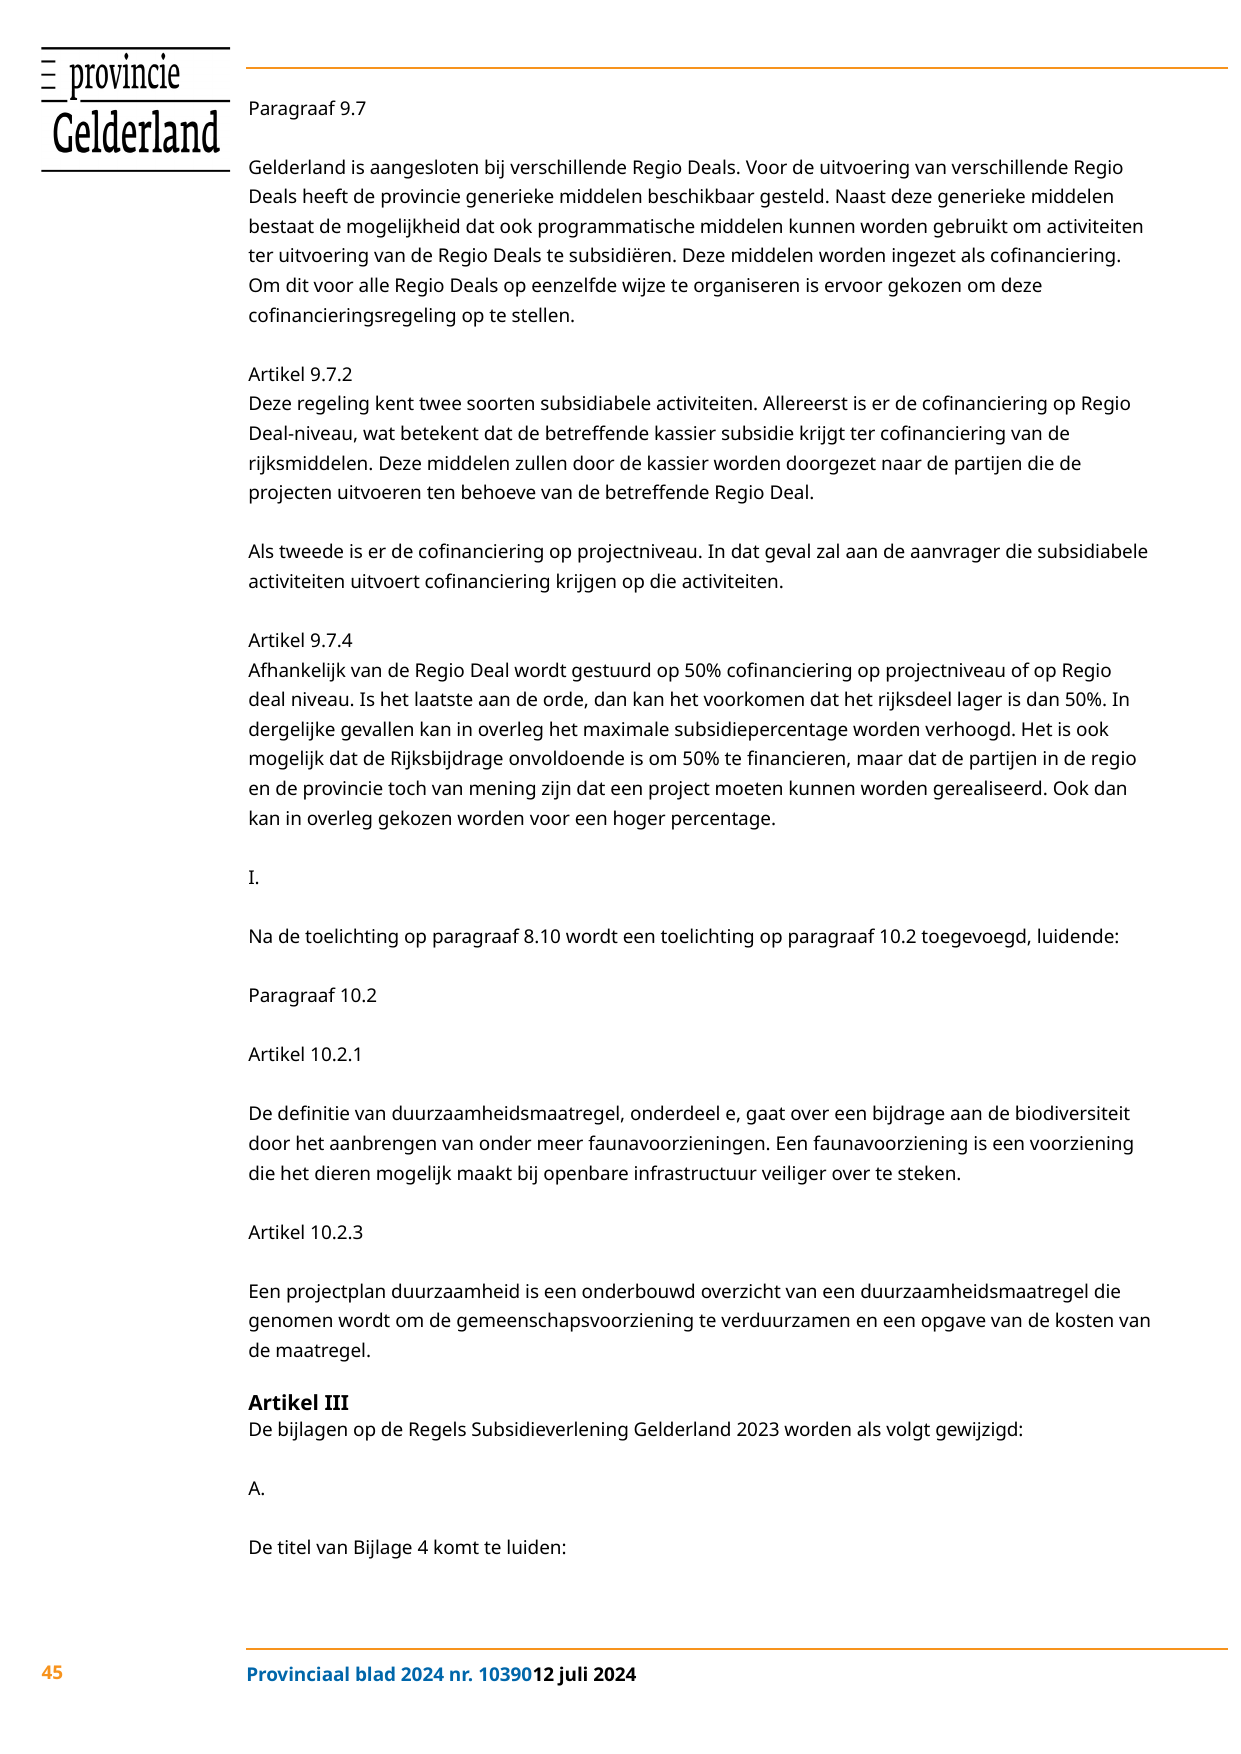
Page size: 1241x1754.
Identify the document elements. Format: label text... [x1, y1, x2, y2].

text Na de toelichting op paragraaf 8.10 wordt een toelichting op paragraaf 10.2 toegevoegd, luidende: [248, 923, 1152, 949]
picture [41, 47, 231, 172]
text Paragraaf 10.2 [248, 982, 1152, 1008]
text Artikel 9.7.2 [248, 361, 1152, 387]
text Een projectplan duurzaamheid is een onderbouwd overzicht van een duurzaamheidsmaatregel die genomen wordt om de gemeenschapsvoorziening te verduurzamen en een opgave van de kosten van de maatregel. [248, 1278, 1152, 1363]
text A. [248, 1475, 1152, 1501]
text Gelderland is aangesloten bij verschillende Regio Deals. Voor de uitvoering van verschillende Regio Deals heeft de provincie generieke middelen beschikbaar gesteld. Naast deze generieke middelen bestaat de mogelijkheid dat ook programmatische middelen kunnen worden gebruikt om activiteiten ter uitvoering van de Regio Deals te subsidiëren. Deze middelen worden ingezet als cofinanciering. Om dit voor alle Regio Deals op eenzelfde wijze te organiseren is ervoor gekozen om deze cofinancieringsregeling op te stellen. [248, 154, 1152, 328]
text Artikel 9.7.4 [248, 627, 1152, 653]
text De definitie van duurzaamheidsmaatregel, onderdeel e, gaat over een bijdrage aan de biodiversiteit door het aanbrengen van onder meer faunavoorzieningen. Een faunavoorziening is een voorziening die het dieren mogelijk maakt bij openbare infrastructuur veiliger over te steken. [248, 1101, 1152, 1186]
text Artikel III [248, 1388, 1152, 1416]
text Deze regeling kent twee soorten subsidiabele activiteiten. Allereerst is er de cofinanciering op Regio Deal-niveau, wat betekent dat de betreffende kassier subsidie krijgt ter cofinanciering van de rijksmiddelen. Deze middelen zullen door de kassier worden doorgezet naar de partijen die de projecten uitvoeren ten behoeve van de betreffende Regio Deal. [248, 391, 1152, 505]
text Paragraaf 9.7 [248, 95, 1152, 121]
text Artikel 10.2.1 [248, 1041, 1152, 1067]
text I. [248, 864, 1152, 890]
text Afhankelijk van de Regio Deal wordt gestuurd op 50% cofinanciering op projectniveau of op Regio deal niveau. Is het laatste aan de orde, dan kan het voorkomen dat het rijksdeel lager is dan 50%. In dergelijke gevallen kan in overleg het maximale subsidiepercentage worden verhoogd. Het is ook mogelijk dat de Rijksbijdrage onvoldoende is om 50% te financieren, maar dat de partijen in de regio en de provincie toch van mening zijn dat een project moeten kunnen worden gerealiseerd. Ook dan kan in overleg gekozen worden voor een hoger percentage. [248, 657, 1152, 831]
text Artikel 10.2.3 [248, 1219, 1152, 1245]
text Als tweede is er de cofinanciering op projectniveau. In dat geval zal aan de aanvrager die subsidiabele activiteiten uitvoert cofinanciering krijgen op die activiteiten. [248, 538, 1152, 594]
text De bijlagen op de Regels Subsidieverlening Gelderland 2023 worden als volgt gewijzigd: [248, 1416, 1152, 1442]
text De titel van Bijlage 4 komt te luiden: [248, 1534, 1152, 1560]
